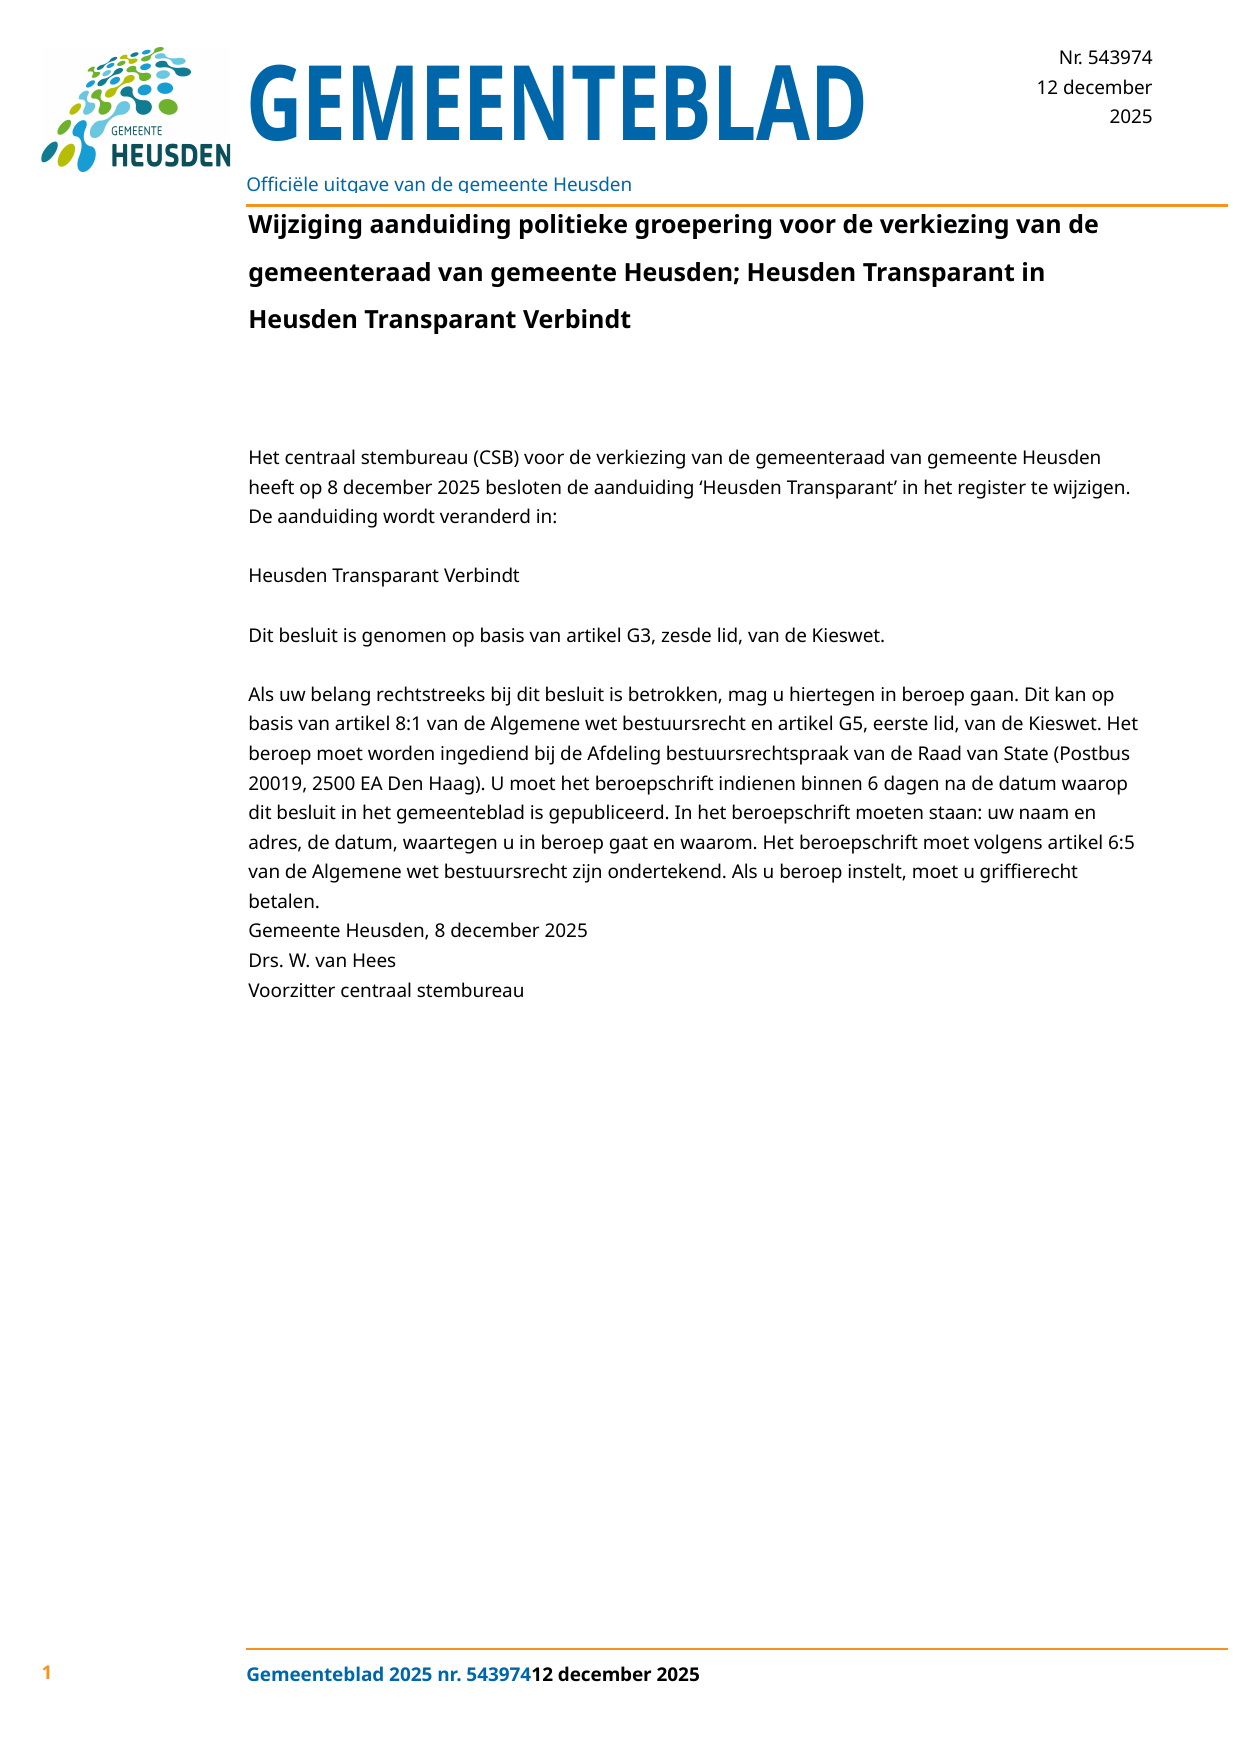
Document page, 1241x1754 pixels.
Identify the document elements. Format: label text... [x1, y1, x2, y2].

text Heusden Transparant Verbindt [248, 563, 1152, 588]
text Voorzitter centraal stembureau [248, 977, 1152, 1003]
text Gemeente Heusden, 8 december 2025 [248, 918, 1152, 943]
text Het centraal stembureau (CSB) voor de verkiezing van de gemeenteraad van gemeente Heusden heeft op 8 december 2025 besloten de aanduiding ‘Heusden Transparant’ in het register te wijzigen. De aanduiding wordt veranderd in: [248, 444, 1152, 529]
text Drs. W. van Hees [248, 947, 1152, 973]
text Wijziging aanduiding politieke groepering voor de verkiezing van de gemeenteraad van gemeente Heusden; Heusden Transparant in Heusden Transparant Verbindt [248, 207, 1152, 336]
text Dit besluit is genomen op basis van artikel G3, zesde lid, van de Kieswet. [248, 622, 1152, 648]
picture [41, 47, 231, 172]
text Als uw belang rechtstreeks bij dit besluit is betrokken, mag u hiertegen in beroep gaan. Dit kan op basis van artikel 8:1 van de Algemene wet bestuursrecht en artikel G5, eerste lid, van de Kieswet. Het beroep moet worden ingediend bij de Afdeling bestuursrechtspraak van de Raad van State (Postbus 20019, 2500 EA Den Haag). U moet het beroepschrift indienen binnen 6 dagen na de datum waarop dit besluit in het gemeenteblad is gepubliceerd. In het beroepschrift moeten staan: uw naam en adres, de datum, waartegen u in beroep gaat en waarom. Het beroepschrift moet volgens artikel 6:5 van de Algemene wet bestuursrecht zijn ondertekend. Als u beroep instelt, moet u griffierecht betalen. [248, 681, 1152, 914]
